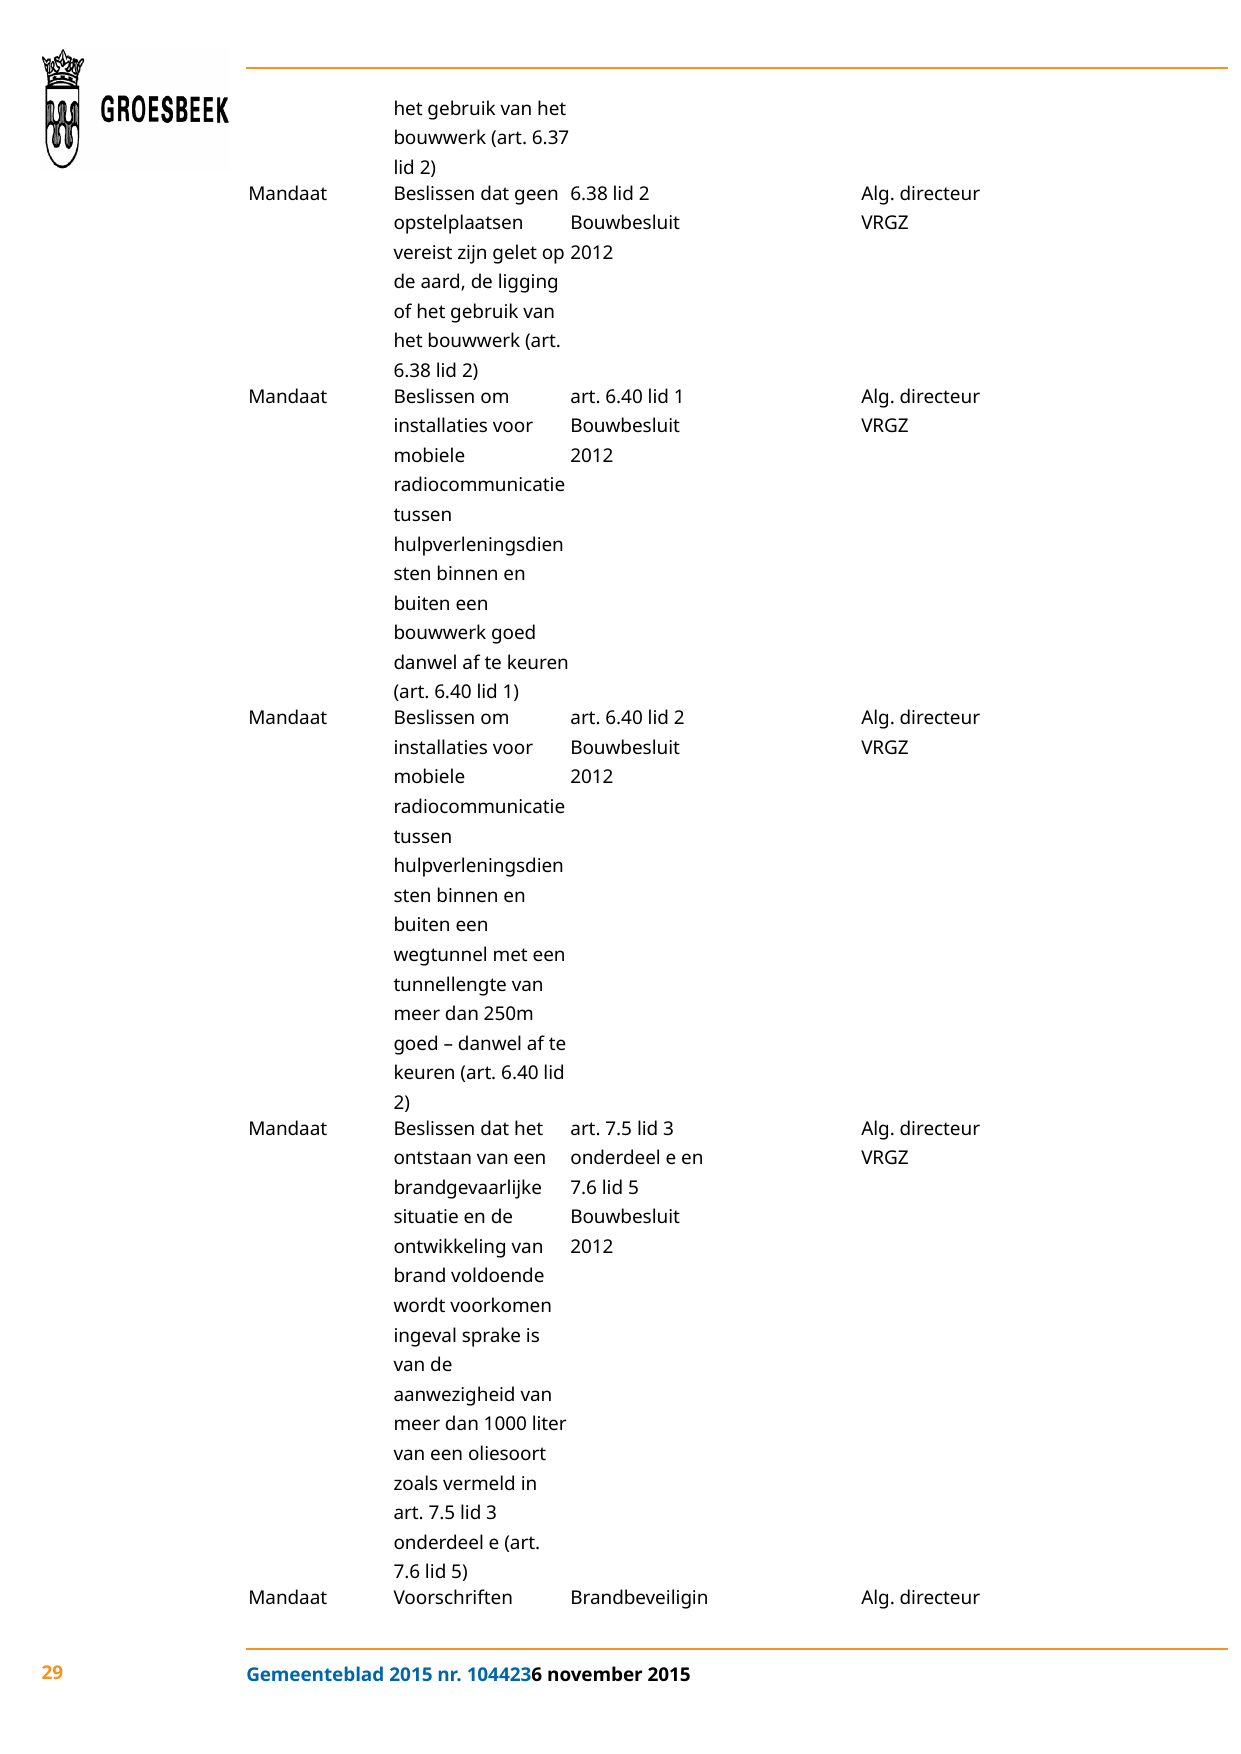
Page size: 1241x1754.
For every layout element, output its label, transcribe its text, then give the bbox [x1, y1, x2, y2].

table_cell Beslissen om installaties voor mobiele radiocommunicatie tussen hulpverleningsdiensten binnen en buiten een wegtunnel met een tunnellengte van meer dan 250m goed – danwel af te keuren (art. 6.40 lid 2) [393, 705, 570, 1115]
table_cell [861, 95, 1006, 180]
table_cell Alg. directeur VRGZ [861, 705, 1006, 1115]
table_cell Beslissen dat geen opstelplaatsen vereist zijn gelet op de aard, de ligging of het gebruik van het bouwwerk (art. 6.38 lid 2) [393, 180, 570, 383]
table_cell Voorschriften [393, 1584, 570, 1610]
table_cell [1006, 705, 1152, 1115]
table_cell Mandaat [248, 1115, 393, 1584]
table_cell [716, 1584, 861, 1610]
table_cell Mandaat [248, 705, 393, 1115]
table_cell Mandaat [248, 1584, 393, 1610]
table_cell art. 6.40 lid 2 Bouwbesluit 2012 [570, 705, 716, 1115]
table_cell art. 6.40 lid 1 Bouwbesluit 2012 [570, 383, 716, 704]
table_cell [248, 95, 393, 180]
table_cell [716, 95, 861, 180]
table_cell Beslissen om installaties voor mobiele radiocommunicatie tussen hulpverleningsdiensten binnen en buiten een bouwwerk goed danwel af te keuren (art. 6.40 lid 1) [393, 383, 570, 704]
table_cell [716, 1115, 861, 1584]
table_cell Beslissen dat het ontstaan van een brandgevaarlijke situatie en de ontwikkeling van brand voldoende wordt voorkomen ingeval sprake is van de aanwezigheid van meer dan 1000 liter van een oliesoort zoals vermeld in art. 7.5 lid 3 onderdeel e (art. 7.6 lid 5) [393, 1115, 570, 1584]
table_cell Alg. directeur VRGZ [861, 383, 1006, 704]
table_cell [716, 383, 861, 704]
table_cell Brandbeveiligin [570, 1584, 716, 1610]
table_cell [1006, 95, 1152, 180]
table_cell Mandaat [248, 383, 393, 704]
table_cell [1006, 1584, 1152, 1610]
table_cell [716, 180, 861, 383]
table_cell [570, 95, 716, 180]
table_cell Alg. directeur VRGZ [861, 180, 1006, 383]
table_cell [716, 705, 861, 1115]
picture [41, 47, 231, 172]
table_cell [1006, 1115, 1152, 1584]
table_cell [1006, 180, 1152, 383]
table_cell art. 7.5 lid 3 onderdeel e en 7.6 lid 5 Bouwbesluit 2012 [570, 1115, 716, 1584]
table_cell Alg. directeur [861, 1584, 1006, 1610]
table_cell 6.38 lid 2 Bouwbesluit 2012 [570, 180, 716, 383]
table_cell Alg. directeur VRGZ [861, 1115, 1006, 1584]
table_cell [1006, 383, 1152, 704]
table_cell Mandaat [248, 180, 393, 383]
table_cell het gebruik van het bouwwerk (art. 6.37 lid 2) [393, 95, 570, 180]
